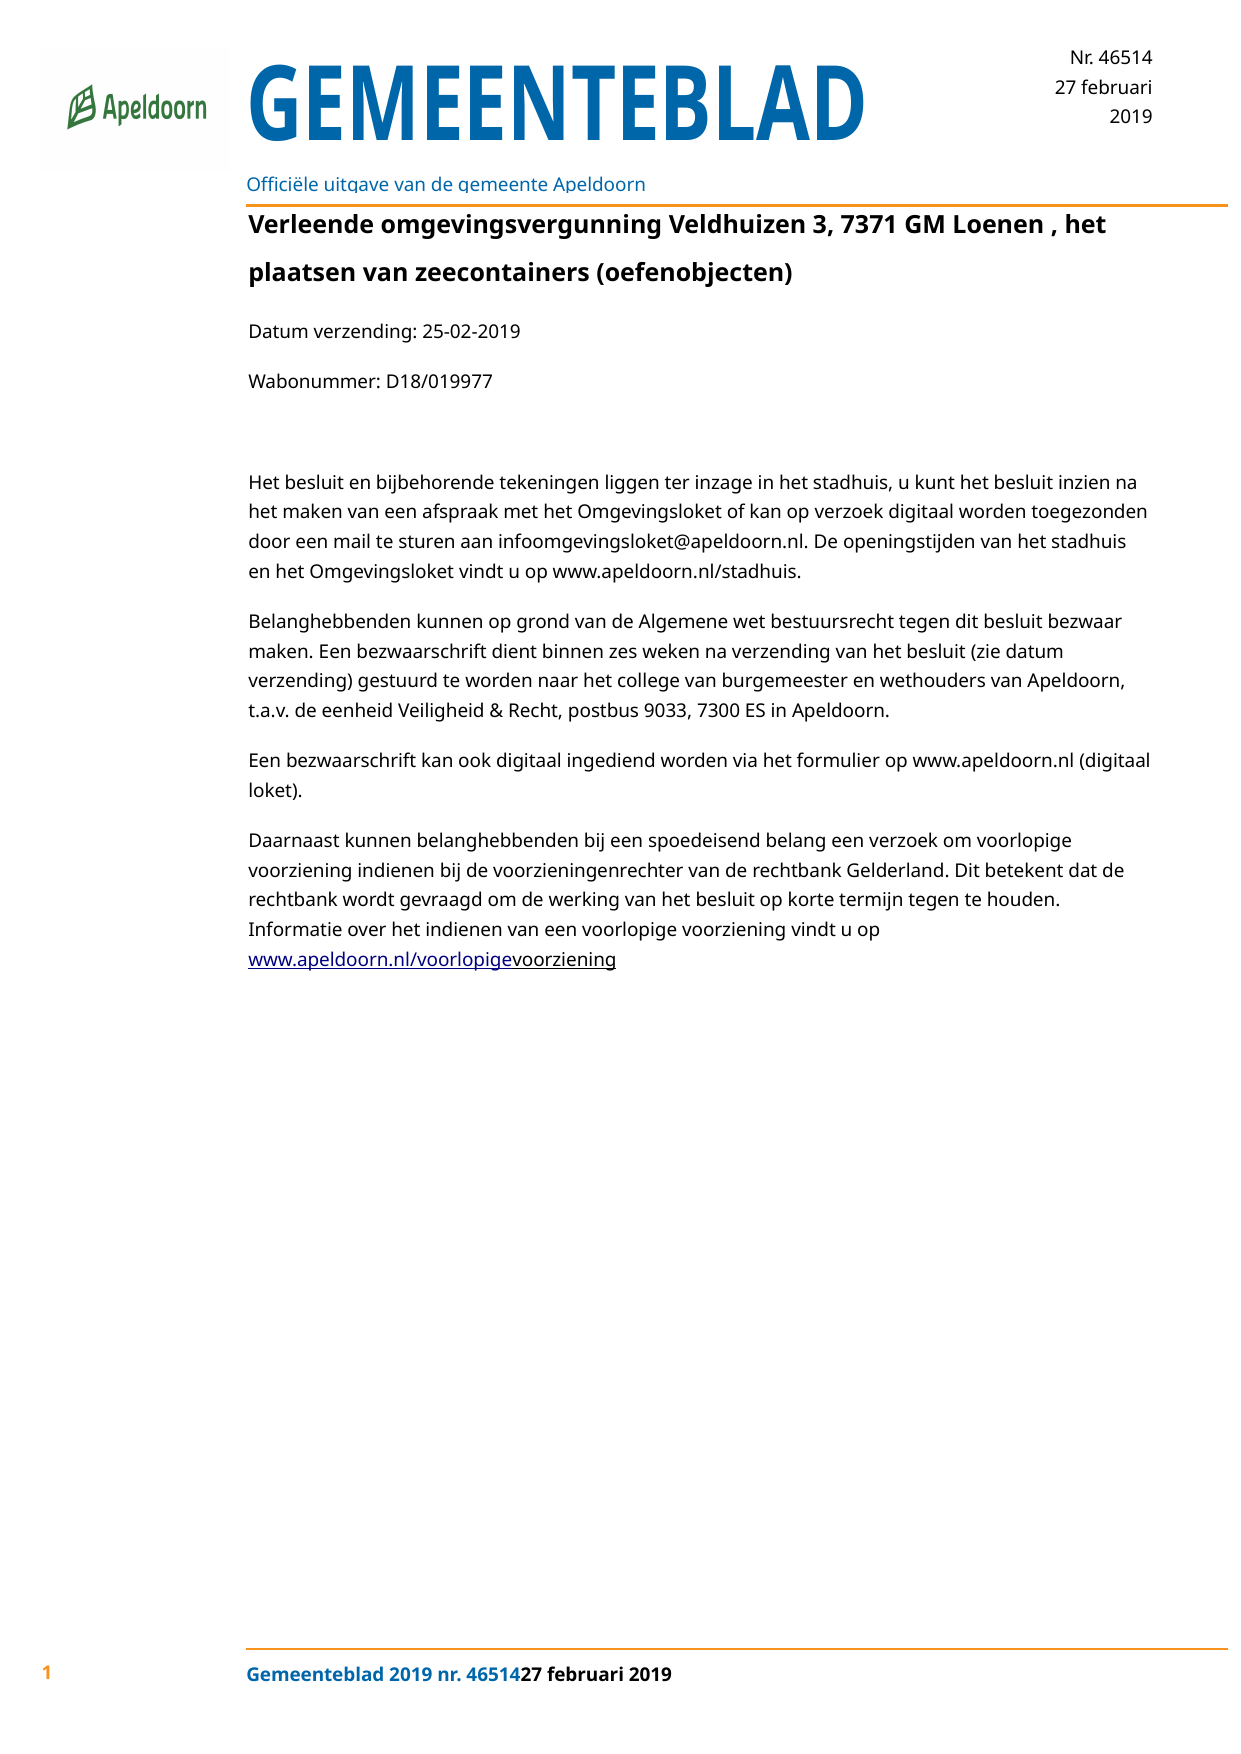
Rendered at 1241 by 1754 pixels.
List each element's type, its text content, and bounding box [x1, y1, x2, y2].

text Een bezwaarschrift kan ook digitaal ingediend worden via het formulier op www.apeldoorn.nl (digitaal loket). [248, 747, 1152, 803]
text Belanghebbenden kunnen op grond van de Algemene wet bestuursrecht tegen dit besluit bezwaar maken. Een bezwaarschrift dient binnen zes weken na verzending van het besluit (zie datum verzending) gestuurd te worden naar het college van burgemeester en wethouders van Apeldoorn, t.a.v. de eenheid Veiligheid & Recht, postbus 9033, 7300 ES in Apeldoorn. [248, 608, 1152, 723]
picture [41, 47, 231, 172]
text Daarnaast kunnen belanghebbenden bij een spoedeisend belang een verzoek om voorlopige voorziening indienen bij de voorzieningenrechter van de rechtbank Gelderland. Dit betekent dat de rechtbank wordt gevraagd om de werking van het besluit op korte termijn tegen te houden. Informatie over het indienen van een voorlopige voorziening vindt u op www.apeldoorn.nl/voorlopigevoorziening [248, 827, 1152, 972]
text Wabonummer: D18/019977 [248, 368, 1152, 394]
text Verleende omgevingsvergunning Veldhuizen 3, 7371 GM Loenen , het plaatsen van zeecontainers (oefenobjecten) [248, 207, 1152, 288]
text Datum verzending: 25-02-2019 [248, 318, 1152, 344]
text Het besluit en bijbehorende tekeningen liggen ter inzage in het stadhuis, u kunt het besluit inzien na het maken van een afspraak met het Omgevingsloket of kan op verzoek digitaal worden toegezonden door een mail te sturen aan infoomgevingsloket@apeldoorn.nl. De openingstijden van het stadhuis en het Omgevingsloket vindt u op www.apeldoorn.nl/stadhuis. [248, 469, 1152, 584]
